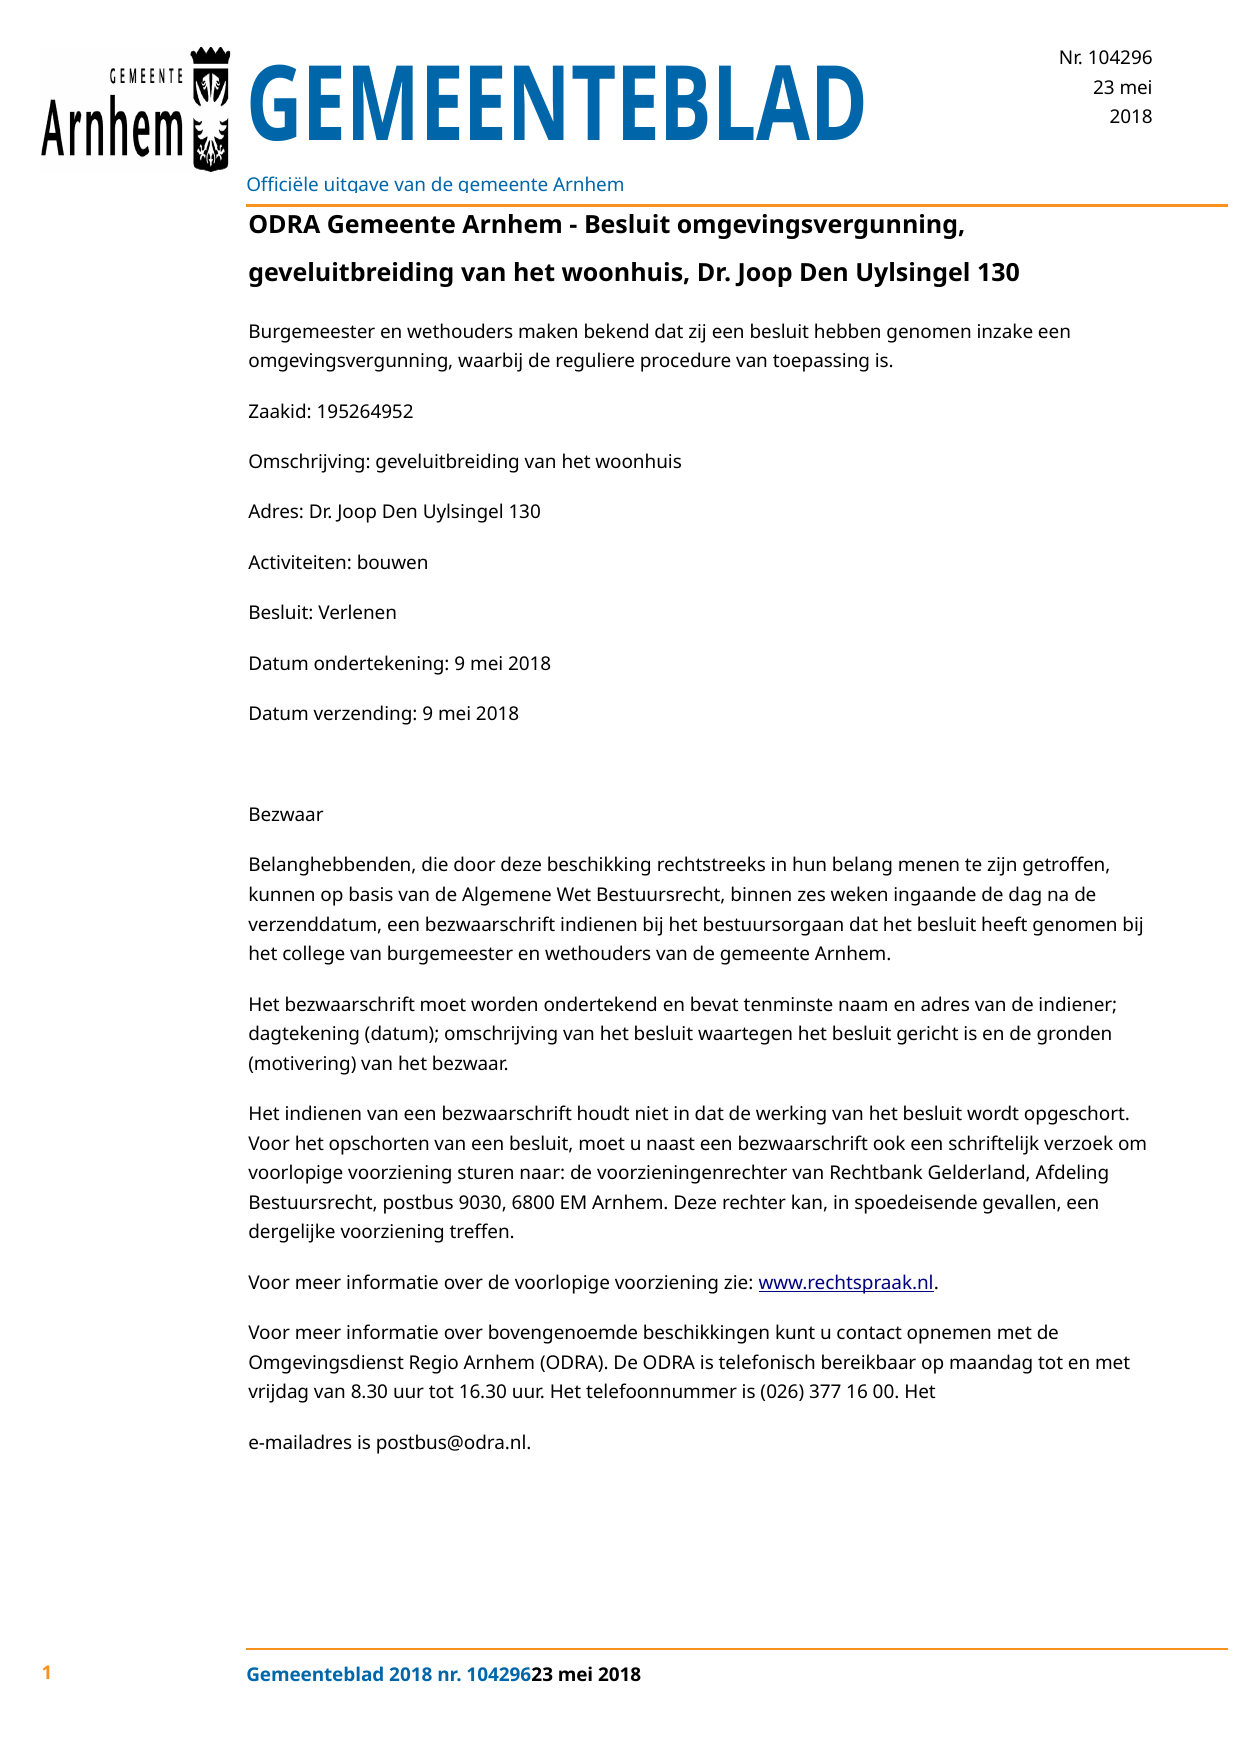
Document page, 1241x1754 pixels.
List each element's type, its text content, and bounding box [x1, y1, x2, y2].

text Het indienen van een bezwaarschrift houdt niet in dat de werking van het besluit wordt opgeschort. Voor het opschorten van een besluit, moet u naast een bezwaarschrift ook een schriftelijk verzoek om voorlopige voorziening sturen naar: de voorzieningenrechter van Rechtbank Gelderland, Afdeling Bestuursrecht, postbus 9030, 6800 EM Arnhem. Deze rechter kan, in spoedeisende gevallen, een dergelijke voorziening treffen. [248, 1100, 1152, 1244]
text Besluit: Verlenen [248, 599, 1152, 625]
text Het bezwaarschrift moet worden ondertekend en bevat tenminste naam en adres van de indiener; dagtekening (datum); omschrijving van het besluit waartegen het besluit gericht is en de gronden (motivering) van het bezwaar. [248, 991, 1152, 1076]
text Adres: Dr. Joop Den Uylsingel 130 [248, 499, 1152, 524]
text Activiteiten: bouwen [248, 549, 1152, 575]
text Bezwaar [248, 801, 1152, 827]
text Zaakid: 195264952 [248, 398, 1152, 424]
text Burgemeester en wethouders maken bekend dat zij een besluit hebben genomen inzake een omgevingsvergunning, waarbij de reguliere procedure van toepassing is. [248, 318, 1152, 373]
text Belanghebbenden, die door deze beschikking rechtstreeks in hun belang menen te zijn getroffen, kunnen op basis van de Algemene Wet Bestuursrecht, binnen zes weken ingaande de dag na de verzenddatum, een bezwaarschrift indienen bij het bestuursorgaan dat het besluit heeft genomen bij het college van burgemeester en wethouders van de gemeente Arnhem. [248, 852, 1152, 966]
text e-mailadres is postbus@odra.nl. [248, 1429, 1152, 1455]
picture [41, 47, 231, 172]
text ODRA Gemeente Arnhem - Besluit omgevingsvergunning, geveluitbreiding van het woonhuis, Dr. Joop Den Uylsingel 130 [248, 207, 1152, 288]
text Datum ondertekening: 9 mei 2018 [248, 650, 1152, 676]
text Voor meer informatie over de voorlopige voorziening zie: www.rechtspraak.nl. [248, 1269, 1152, 1295]
text Voor meer informatie over bovengenoemde beschikkingen kunt u contact opnemen met de Omgevingsdienst Regio Arnhem (ODRA). De ODRA is telefonisch bereikbaar op maandag tot en met vrijdag van 8.30 uur tot 16.30 uur. Het telefoonnummer is (026) 377 16 00. Het [248, 1319, 1152, 1404]
text Omschrijving: geveluitbreiding van het woonhuis [248, 448, 1152, 474]
text Datum verzending: 9 mei 2018 [248, 700, 1152, 726]
